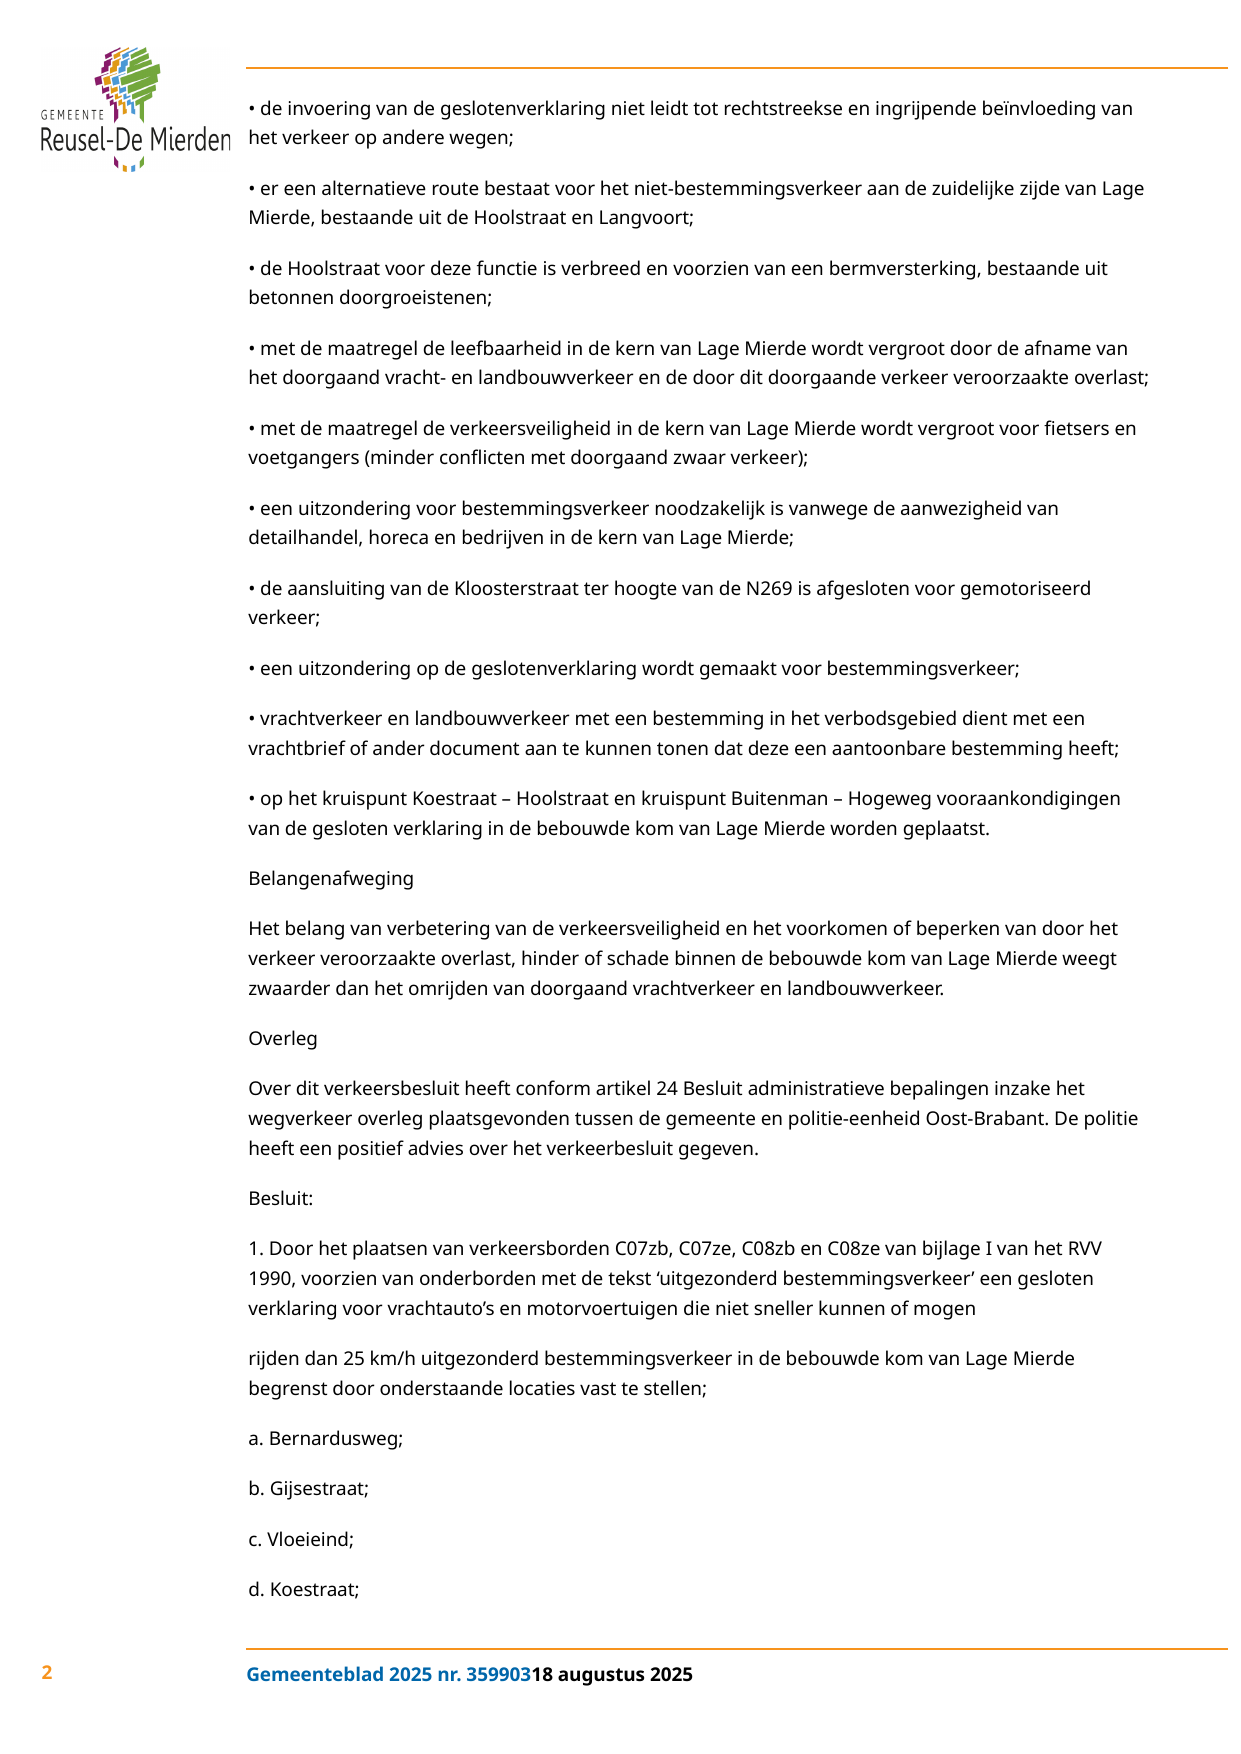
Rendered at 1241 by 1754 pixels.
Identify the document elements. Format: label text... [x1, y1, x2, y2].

text • een uitzondering voor bestemmingsverkeer noodzakelijk is vanwege de aanwezigheid van detailhandel, horeca en bedrijven in de kern van Lage Mierde; [248, 495, 1152, 550]
text Het belang van verbetering van de verkeersveiligheid en het voorkomen of beperken van door het verkeer veroorzaakte overlast, hinder of schade binnen de bebouwde kom van Lage Mierde weegt zwaarder dan het omrijden van doorgaand vrachtverkeer en landbouwverkeer. [248, 916, 1152, 1001]
text • de Hoolstraat voor deze functie is verbreed en voorzien van een bermversterking, bestaande uit betonnen doorgroeistenen; [248, 255, 1152, 310]
text • vrachtverkeer en landbouwverkeer met een bestemming in het verbodsgebied dient met een vrachtbrief of ander document aan te kunnen tonen dat deze een aantoonbare bestemming heeft; [248, 705, 1152, 761]
text 1. Door het plaatsen van verkeersborden C07zb, C07ze, C08zb en C08ze van bijlage I van het RVV 1990, voorzien van onderborden met de tekst ‘uitgezonderd bestemmingsverkeer’ een gesloten verklaring voor vrachtauto’s en motorvoertuigen die niet sneller kunnen of mogen [248, 1236, 1152, 1321]
text • met de maatregel de leefbaarheid in de kern van Lage Mierde wordt vergroot door de afname van het doorgaand vracht- en landbouwverkeer en de door dit doorgaande verkeer veroorzaakte overlast; [248, 335, 1152, 390]
text d. Koestraat; [248, 1576, 1152, 1602]
text • de invoering van de geslotenverklaring niet leidt tot rechtstreekse en ingrijpende beïnvloeding van het verkeer op andere wegen; [248, 95, 1152, 150]
text rijden dan 25 km/h uitgezonderd bestemmingsverkeer in de bebouwde kom van Lage Mierde begrenst door onderstaande locaties vast te stellen; [248, 1345, 1152, 1401]
text • met de maatregel de verkeersveiligheid in de kern van Lage Mierde wordt vergroot voor fietsers en voetgangers (minder conflicten met doorgaand zwaar verkeer); [248, 415, 1152, 470]
text • de aansluiting van de Kloosterstraat ter hoogte van de N269 is afgesloten voor gemotoriseerd verkeer; [248, 575, 1152, 630]
text Over dit verkeersbesluit heeft conform artikel 24 Besluit administratieve bepalingen inzake het wegverkeer overleg plaatsgevonden tussen de gemeente en politie-eenheid Oost-Brabant. De politie heeft een positief advies over het verkeerbesluit gegeven. [248, 1076, 1152, 1161]
text • op het kruispunt Koestraat – Hoolstraat en kruispunt Buitenman – Hogeweg vooraankondigingen van de gesloten verklaring in de bebouwde kom van Lage Mierde worden geplaatst. [248, 785, 1152, 841]
text • een uitzondering op de geslotenverklaring wordt gemaakt voor bestemmingsverkeer; [248, 655, 1152, 681]
text Belangenafweging [248, 865, 1152, 891]
text b. Gijsestraat; [248, 1476, 1152, 1501]
text c. Vloeieind; [248, 1526, 1152, 1552]
text a. Bernardusweg; [248, 1425, 1152, 1451]
text Overleg [248, 1025, 1152, 1051]
text • er een alternatieve route bestaat voor het niet-bestemmingsverkeer aan de zuidelijke zijde van Lage Mierde, bestaande uit de Hoolstraat en Langvoort; [248, 175, 1152, 230]
picture [41, 47, 231, 172]
text Besluit: [248, 1185, 1152, 1211]
